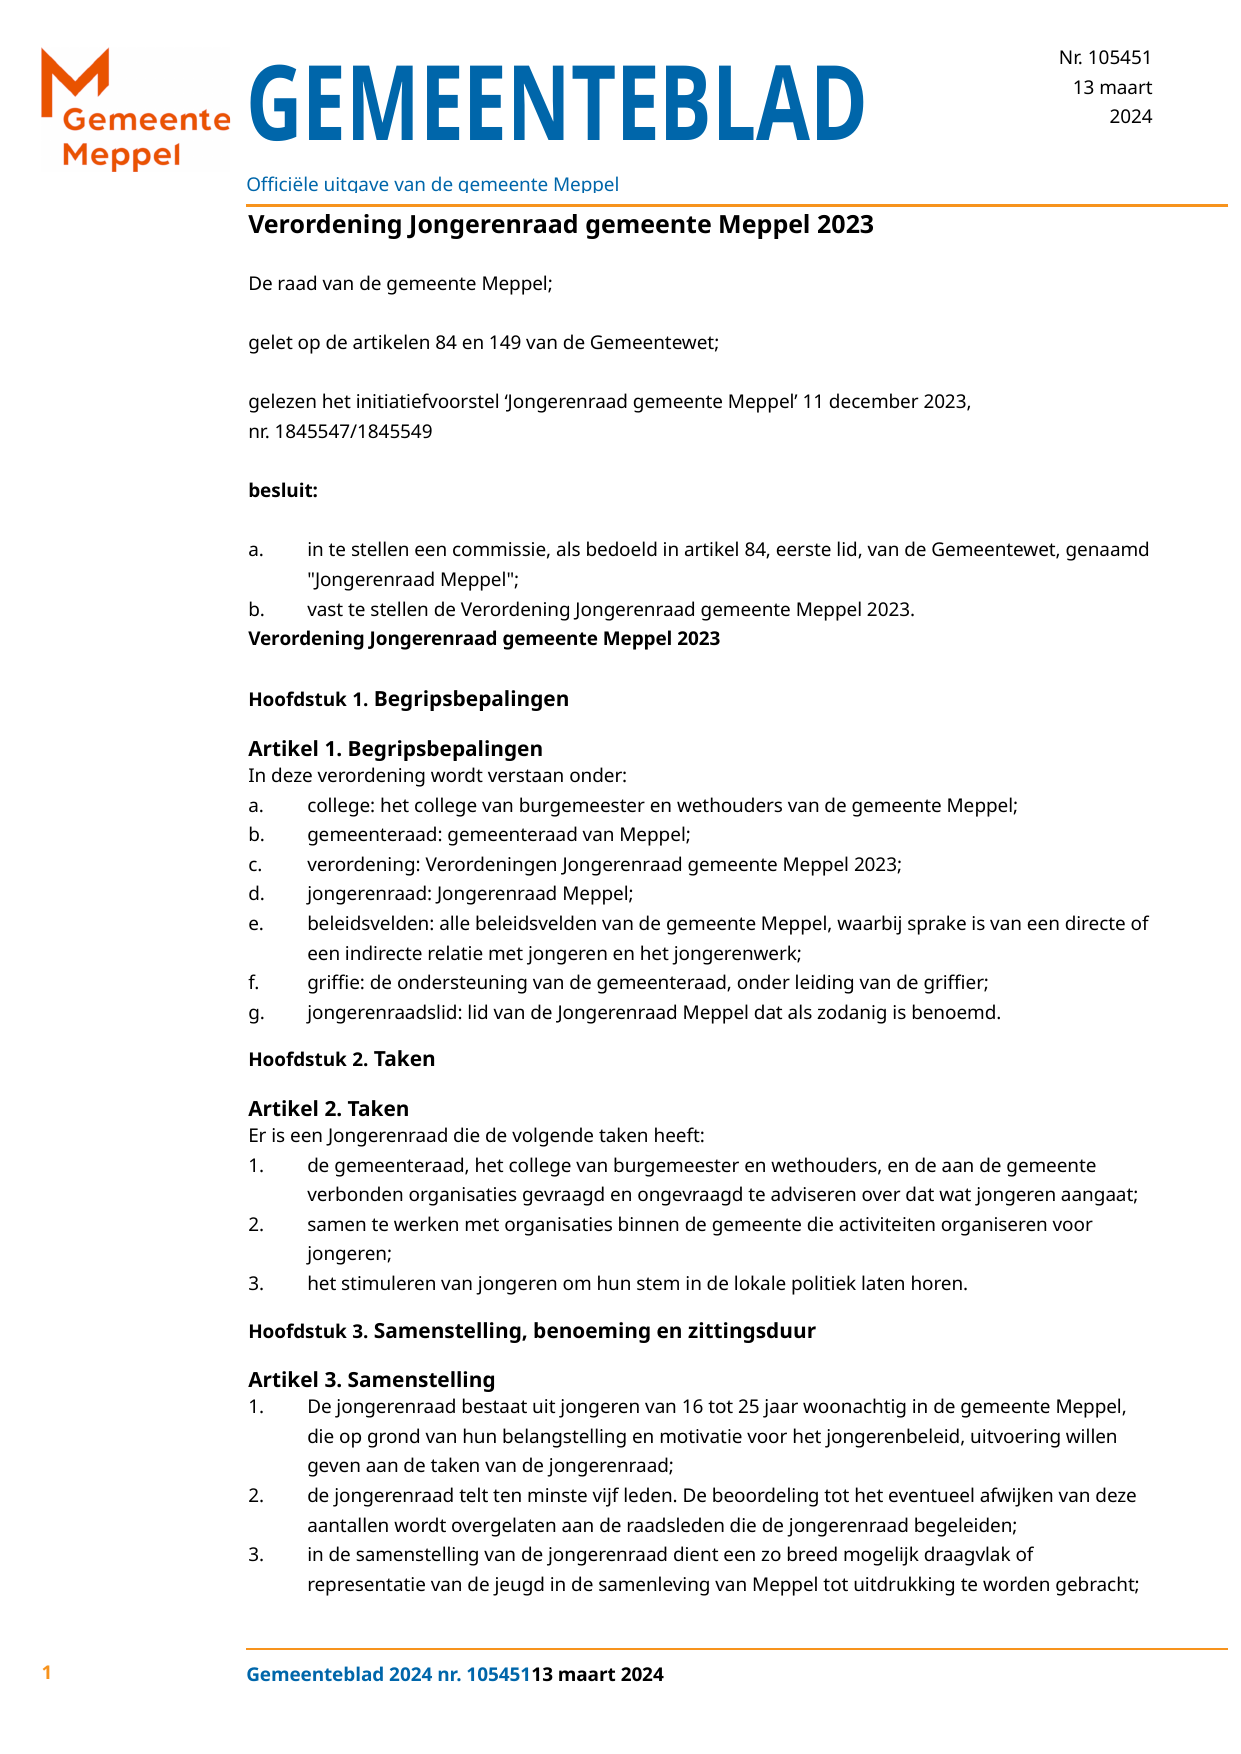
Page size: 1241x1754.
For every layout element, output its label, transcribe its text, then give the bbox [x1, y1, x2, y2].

text Hoofdstuk 3. Samenstelling, benoeming en zittingsduur [248, 1316, 1152, 1344]
text Hoofdstuk 2. Taken [248, 1044, 1152, 1073]
list college: het college van burgemeester en wethouders van de gemeente Meppel; [248, 792, 1152, 817]
text Verordening Jongerenraad gemeente Meppel 2023 [248, 625, 1152, 651]
text Hoofdstuk 1. Begripsbepalingen [248, 684, 1152, 713]
list De jongerenraad bestaat uit jongeren van 16 tot 25 jaar woonachtig in de gemeente Meppel, die op grond van hun belangstelling en motivatie voor het jongerenbeleid, uitvoering willen geven aan de taken van de jongerenraad; [248, 1393, 1152, 1478]
list vast te stellen de Verordening Jongerenraad gemeente Meppel 2023. [248, 596, 1152, 621]
text nr. 1845547/1845549 [248, 418, 1152, 444]
list jongerenraad: Jongerenraad Meppel; [248, 881, 1152, 906]
list het stimuleren van jongeren om hun stem in de lokale politiek laten horen. [248, 1270, 1152, 1296]
list de jongerenraad telt ten minste vijf leden. De beoordeling tot het eventueel afwijken van deze aantallen wordt overgelaten aan de raadsleden die de jongerenraad begeleiden; [248, 1482, 1152, 1537]
text besluit: [248, 477, 1152, 503]
list in de samenstelling van de jongerenraad dient een zo breed mogelijk draagvlak of representatie van de jeugd in de samenleving van Meppel tot uitdrukking te worden gebracht; [248, 1541, 1152, 1597]
list in te stellen een commissie, als bedoeld in artikel 84, eerste lid, van de Gemeentewet, genaamd "Jongerenraad Meppel"; [248, 537, 1152, 592]
text De raad van de gemeente Meppel; [248, 270, 1152, 296]
list beleidsvelden: alle beleidsvelden van de gemeente Meppel, waarbij sprake is van een directe of een indirecte relatie met jongeren en het jongerenwerk; [248, 910, 1152, 965]
list de gemeenteraad, het college van burgemeester en wethouders, en de aan de gemeente verbonden organisaties gevraagd en ongevraagd te adviseren over dat wat jongeren aangaat; [248, 1152, 1152, 1207]
text Artikel 2. Taken [248, 1094, 1152, 1122]
text Artikel 3. Samenstelling [248, 1365, 1152, 1393]
text In deze verordening wordt verstaan onder: [248, 762, 1152, 788]
text Artikel 1. Begripsbepalingen [248, 734, 1152, 762]
picture [41, 47, 231, 172]
text gelet op de artikelen 84 en 149 van de Gemeentewet; [248, 329, 1152, 355]
list samen te werken met organisaties binnen de gemeente die activiteiten organiseren voor jongeren; [248, 1211, 1152, 1266]
list verordening: Verordeningen Jongerenraad gemeente Meppel 2023; [248, 851, 1152, 877]
list gemeenteraad: gemeenteraad van Meppel; [248, 821, 1152, 847]
text Verordening Jongerenraad gemeente Meppel 2023 [248, 207, 1152, 241]
text Er is een Jongerenraad die de volgende taken heeft: [248, 1122, 1152, 1148]
text gelezen het initiatiefvoorstel ‘Jongerenraad gemeente Meppel’ 11 december 2023, [248, 389, 1152, 414]
list griffie: de ondersteuning van de gemeenteraad, onder leiding van de griffier; [248, 969, 1152, 995]
list jongerenraadslid: lid van de Jongerenraad Meppel dat als zodanig is benoemd. [248, 999, 1152, 1024]
